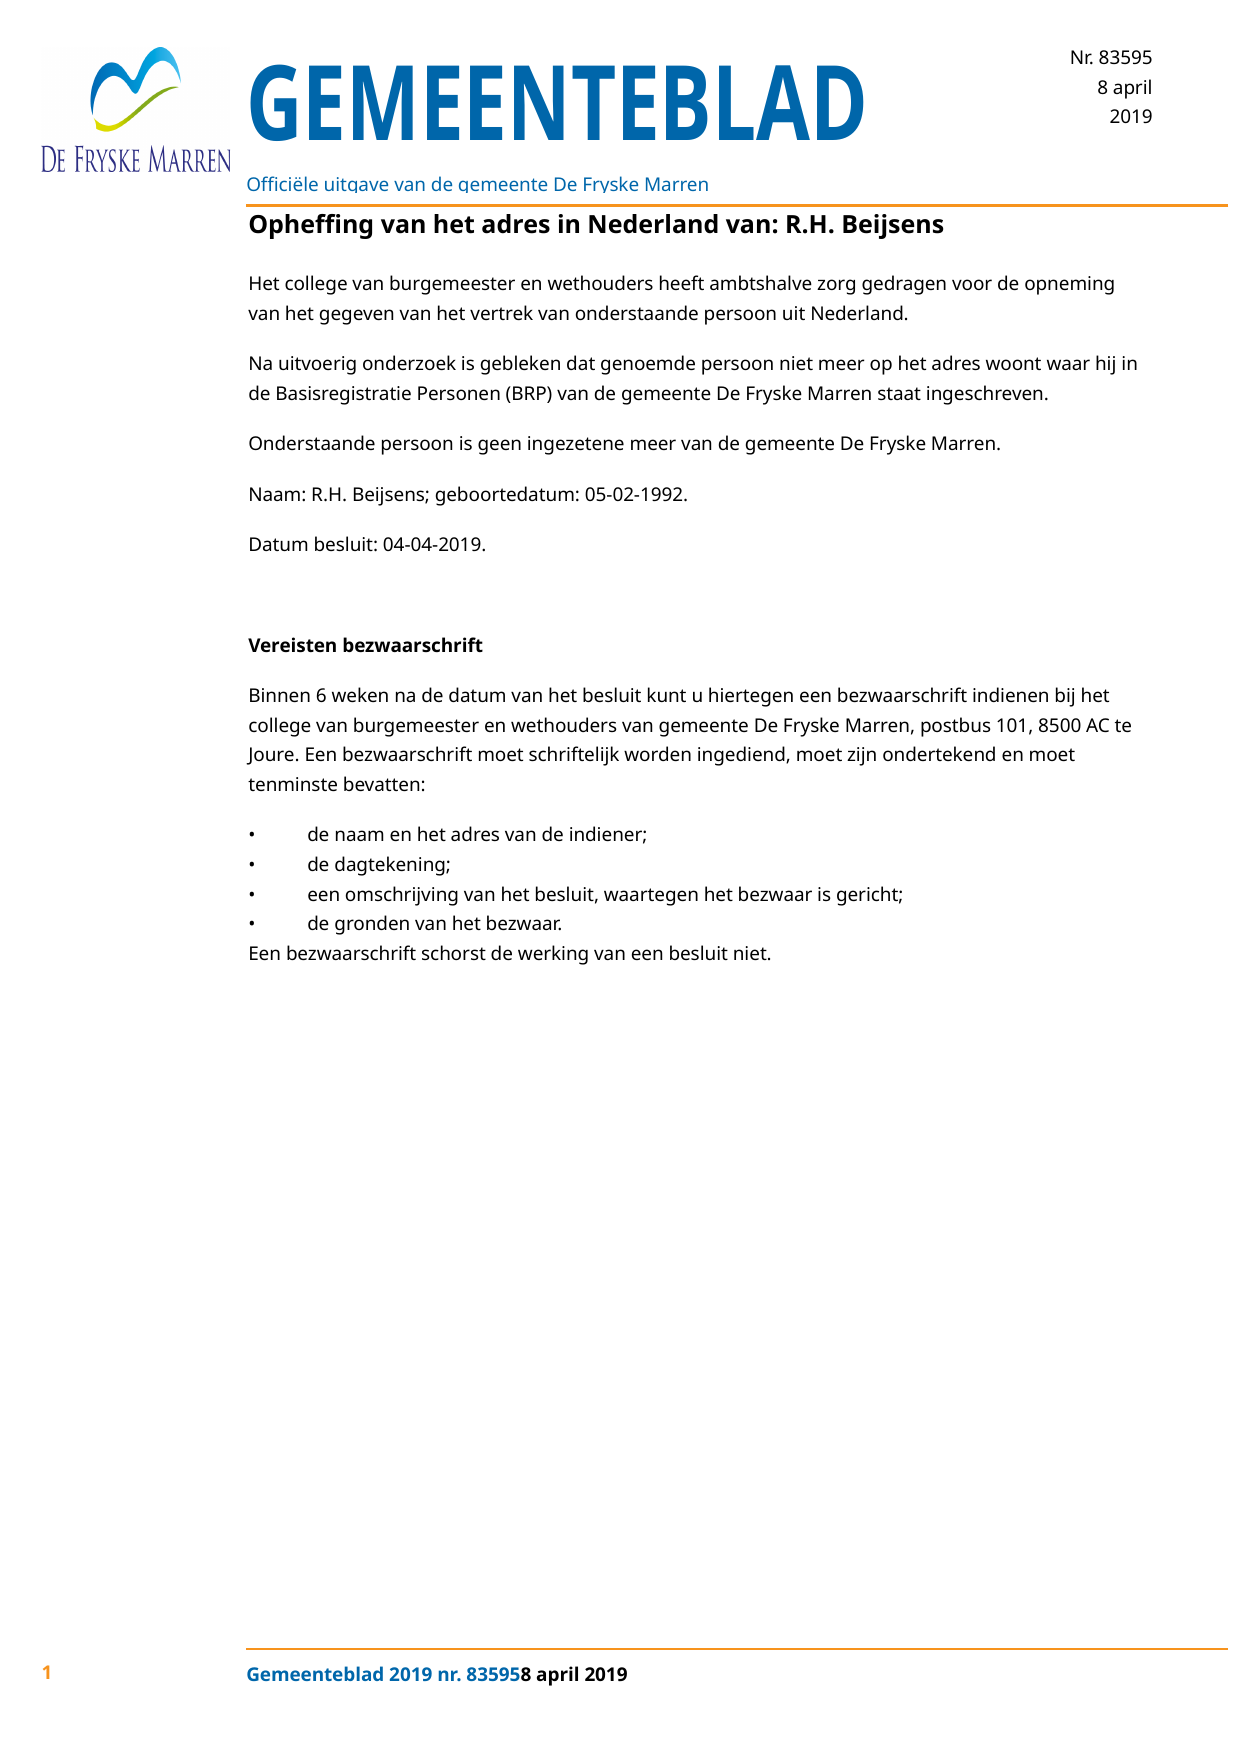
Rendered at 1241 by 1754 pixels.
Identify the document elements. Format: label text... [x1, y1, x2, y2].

text Vereisten bezwaarschrift [248, 632, 1152, 658]
text Na uitvoerig onderzoek is gebleken dat genoemde persoon niet meer op het adres woont waar hij in de Basisregistratie Personen (BRP) van de gemeente De Fryske Marren staat ingeschreven. [248, 350, 1152, 406]
text Het college van burgemeester en wethouders heeft ambtshalve zorg gedragen voor de opneming van het gegeven van het vertrek van onderstaande persoon uit Nederland. [248, 270, 1152, 326]
picture [41, 47, 231, 172]
text Een bezwaarschrift schorst de werking van een besluit niet. [248, 940, 1152, 966]
list een omschrijving van het besluit, waartegen het bezwaar is gericht; [248, 881, 1152, 906]
text Onderstaande persoon is geen ingezetene meer van de gemeente De Fryske Marren. [248, 430, 1152, 456]
list de naam en het adres van de indiener; [248, 822, 1152, 847]
text Datum besluit: 04-04-2019. [248, 531, 1152, 557]
text Opheffing van het adres in Nederland van: R.H. Beijsens [248, 207, 1152, 241]
text Binnen 6 weken na de datum van het besluit kunt u hiertegen een bezwaarschrift indienen bij het college van burgemeester en wethouders van gemeente De Fryske Marren, postbus 101, 8500 AC te Joure. Een bezwaarschrift moet schriftelijk worden ingediend, moet zijn ondertekend en moet tenminste bevatten: [248, 682, 1152, 797]
text Naam: R.H. Beijsens; geboortedatum: 05-02-1992. [248, 481, 1152, 506]
list de gronden van het bezwaar. [248, 910, 1152, 936]
list de dagtekening; [248, 851, 1152, 877]
